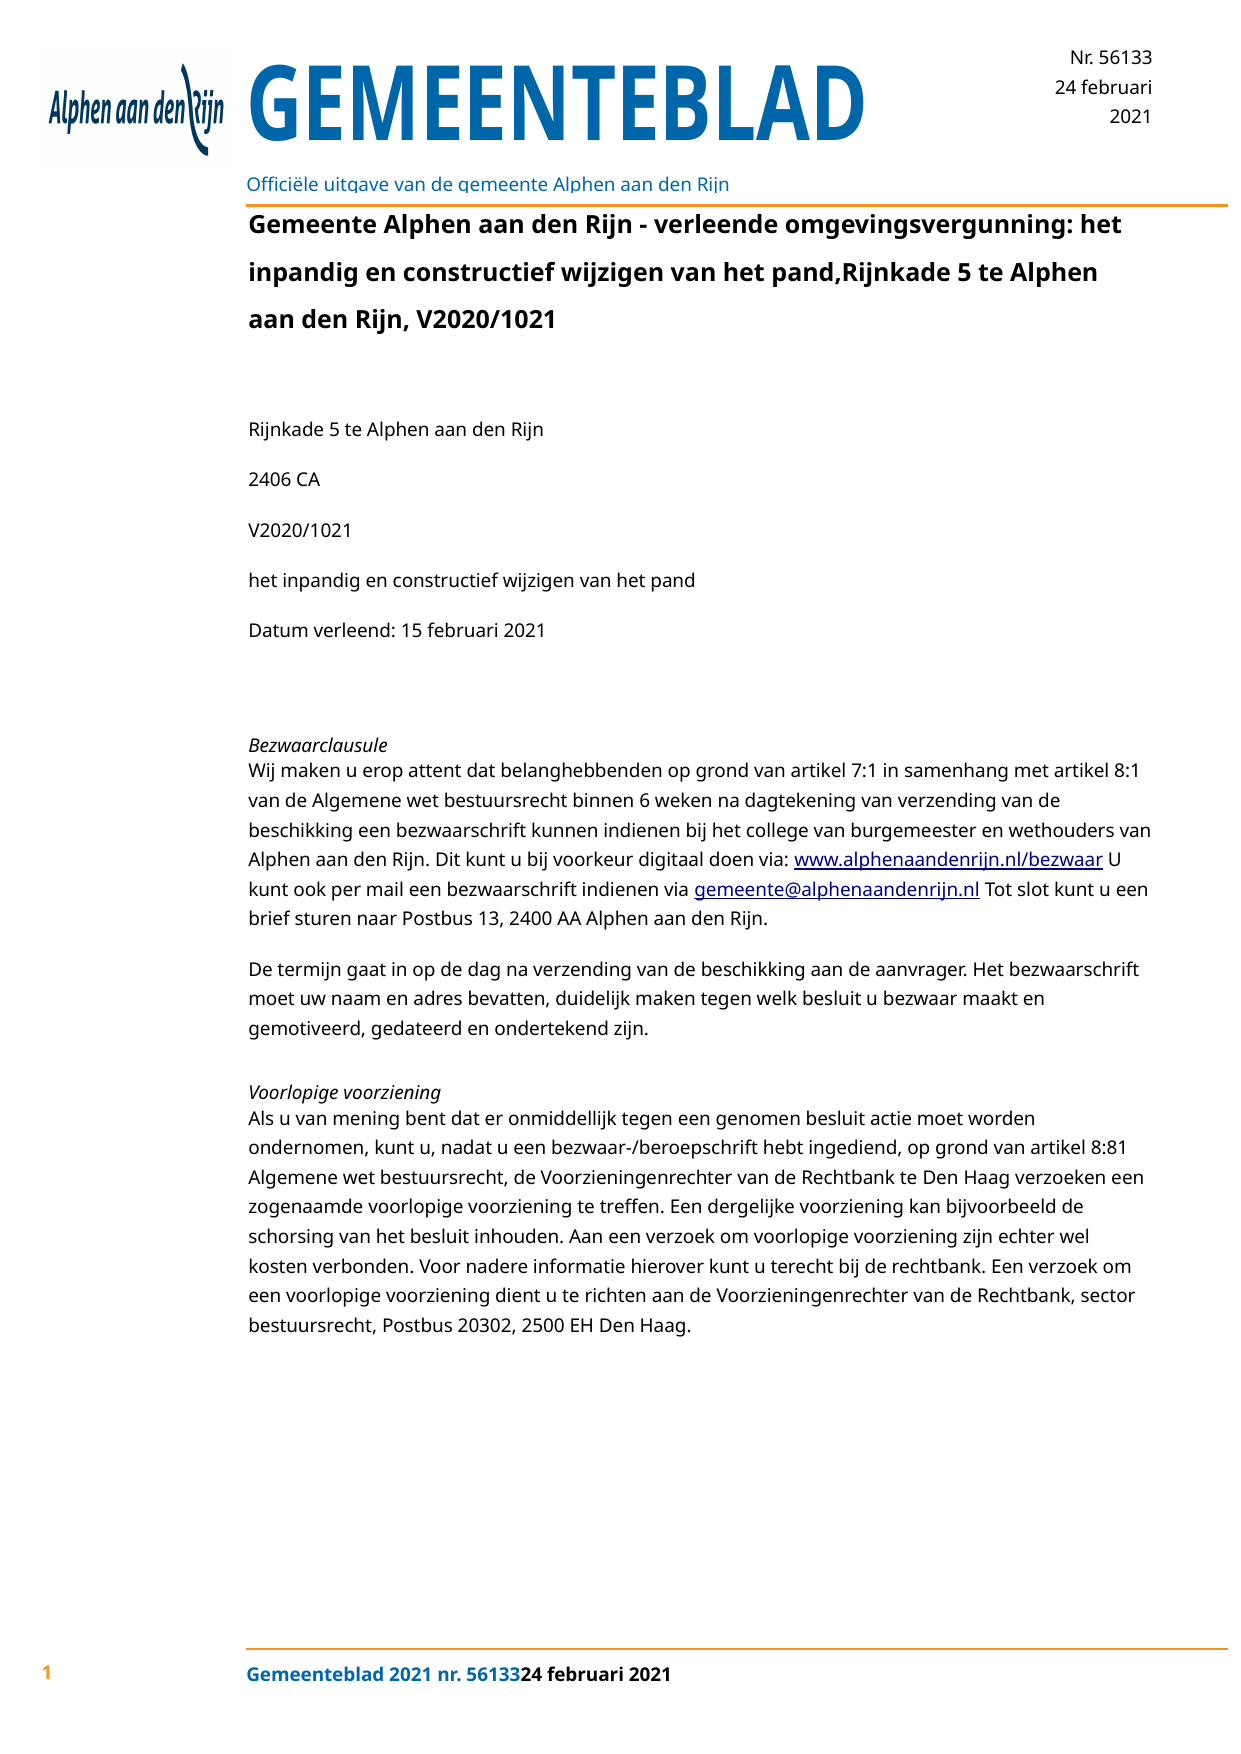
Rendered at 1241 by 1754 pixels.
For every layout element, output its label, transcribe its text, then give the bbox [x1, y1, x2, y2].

text Datum verleend: 15 februari 2021 [248, 618, 1152, 643]
text Wij maken u erop attent dat belanghebbenden op grond van artikel 7:1 in samenhang met artikel 8:1 van de Algemene wet bestuursrecht binnen 6 weken na dagtekening van verzending van de beschikking een bezwaarschrift kunnen indienen bij het college van burgemeester en wethouders van Alphen aan den Rijn. Dit kunt u bij voorkeur digitaal doen via: www.alphenaandenrijn.nl/bezwaar U kunt ook per mail een bezwaarschrift indienen via gemeente@alphenaandenrijn.nl Tot slot kunt u een brief sturen naar Postbus 13, 2400 AA Alphen aan den Rijn. [248, 758, 1152, 931]
text V2020/1021 [248, 517, 1152, 542]
text Als u van mening bent dat er onmiddellijk tegen een genomen besluit actie moet worden ondernomen, kunt u, nadat u een bezwaar-/beroepschrift hebt ingediend, op grond van artikel 8:81 Algemene wet bestuursrecht, de Voorzieningenrechter van de Rechtbank te Den Haag verzoeken een zogenaamde voorlopige voorziening te treffen. Een dergelijke voorziening kan bijvoorbeeld de schorsing van het besluit inhouden. Aan een verzoek om voorlopige voorziening zijn echter wel kosten verbonden. Voor nadere informatie hierover kunt u terecht bij de rechtbank. Een verzoek om een voorlopige voorziening dient u te richten aan de Voorzieningenrechter van de Rechtbank, sector bestuursrecht, Postbus 20302, 2500 EH Den Haag. [248, 1105, 1152, 1338]
text Bezwaarclausule [248, 732, 1152, 758]
text 2406 CA [248, 466, 1152, 492]
text Gemeente Alphen aan den Rijn - verleende omgevingsvergunning: het inpandig en constructief wijzigen van het pand,Rijnkade 5 te Alphen aan den Rijn, V2020/1021 [248, 207, 1152, 336]
text Rijnkade 5 te Alphen aan den Rijn [248, 416, 1152, 442]
text Voorlopige voorziening [248, 1079, 1152, 1105]
text het inpandig en constructief wijzigen van het pand [248, 567, 1152, 593]
text De termijn gaat in op de dag na verzending van de beschikking aan de aanvrager. Het bezwaarschrift moet uw naam en adres bevatten, duidelijk maken tegen welk besluit u bezwaar maakt en gemotiveerd, gedateerd en ondertekend zijn. [248, 956, 1152, 1041]
picture [41, 47, 231, 172]
